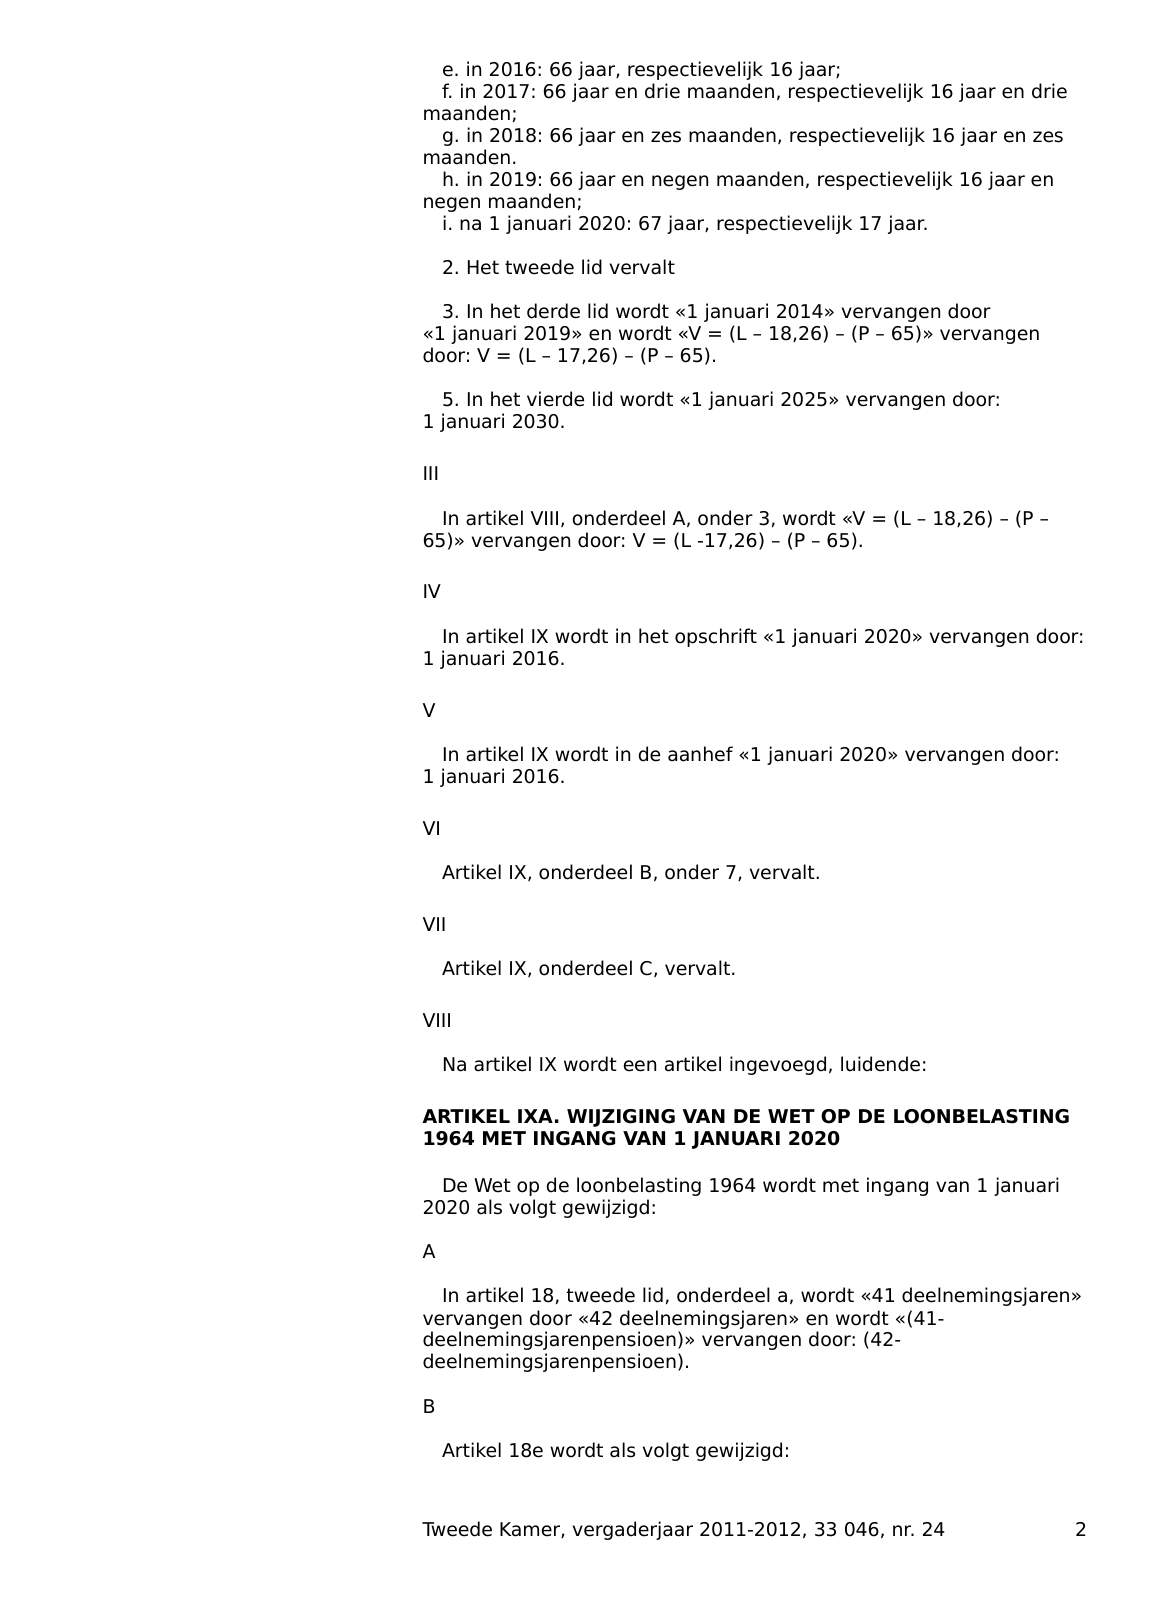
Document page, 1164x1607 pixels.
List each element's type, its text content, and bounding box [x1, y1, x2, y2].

text Na artikel IX wordt een artikel ingevoegd, luidende: [422, 1054, 1087, 1076]
text In artikel IX wordt in de aanhef «1 januari 2020» vervangen door: 1 januari 2016. [422, 744, 1087, 788]
text e. in 2016: 66 jaar, respectievelijk 16 jaar; [422, 59, 1087, 81]
subtitle III [422, 463, 1087, 485]
text In artikel VIII, onderdeel A, onder 3, wordt «V = (L – 18,26) – (P – 65)» vervangen door: V = (L -17,26) – (P – 65). [422, 507, 1087, 551]
text i. na 1 januari 2020: 67 jaar, respectievelijk 17 jaar. [422, 213, 1087, 235]
subtitle ARTIKEL IXA. WIJZIGING VAN DE WET OP DE LOONBELASTING 1964 MET INGANG VAN 1 JANUARI 2020 [422, 1106, 1087, 1150]
subtitle V [422, 699, 1087, 722]
subtitle VI [422, 818, 1087, 840]
text Artikel IX, onderdeel C, vervalt. [422, 958, 1087, 980]
text h. in 2019: 66 jaar en negen maanden, respectievelijk 16 jaar en negen maanden; [422, 169, 1087, 213]
text B [422, 1396, 1087, 1417]
text g. in 2018: 66 jaar en zes maanden, respectievelijk 16 jaar en zes maanden. [422, 125, 1087, 169]
text 3. In het derde lid wordt «1 januari 2014» vervangen door «1 januari 2019» en wordt «V = (L – 18,26) – (P – 65)» vervangen door: V = (L – 17,26) – (P – 65). [422, 301, 1087, 367]
text Artikel IX, onderdeel B, onder 7, vervalt. [422, 862, 1087, 884]
subtitle IV [422, 581, 1087, 603]
text In artikel IX wordt in het opschrift «1 januari 2020» vervangen door: 1 januari 2016. [422, 626, 1087, 669]
text A [422, 1241, 1087, 1263]
text f. in 2017: 66 jaar en drie maanden, respectievelijk 16 jaar en drie maanden; [422, 81, 1087, 125]
subtitle VIII [422, 1010, 1087, 1032]
subtitle VII [422, 914, 1087, 936]
text In artikel 18, tweede lid, onderdeel a, wordt «41 deelnemingsjaren» vervangen door «42 deelnemingsjaren» en wordt «(41-deelnemingsjarenpensioen)» vervangen door: (42-deelnemingsjarenpensioen). [422, 1285, 1087, 1373]
text 2. Het tweede lid vervalt [422, 257, 1087, 279]
text Artikel 18e wordt als volgt gewijzigd: [422, 1440, 1087, 1462]
text 5. In het vierde lid wordt «1 januari 2025» vervangen door: 1 januari 2030. [422, 389, 1087, 433]
text De Wet op de loonbelasting 1964 wordt met ingang van 1 januari 2020 als volgt gewijzigd: [422, 1175, 1087, 1219]
